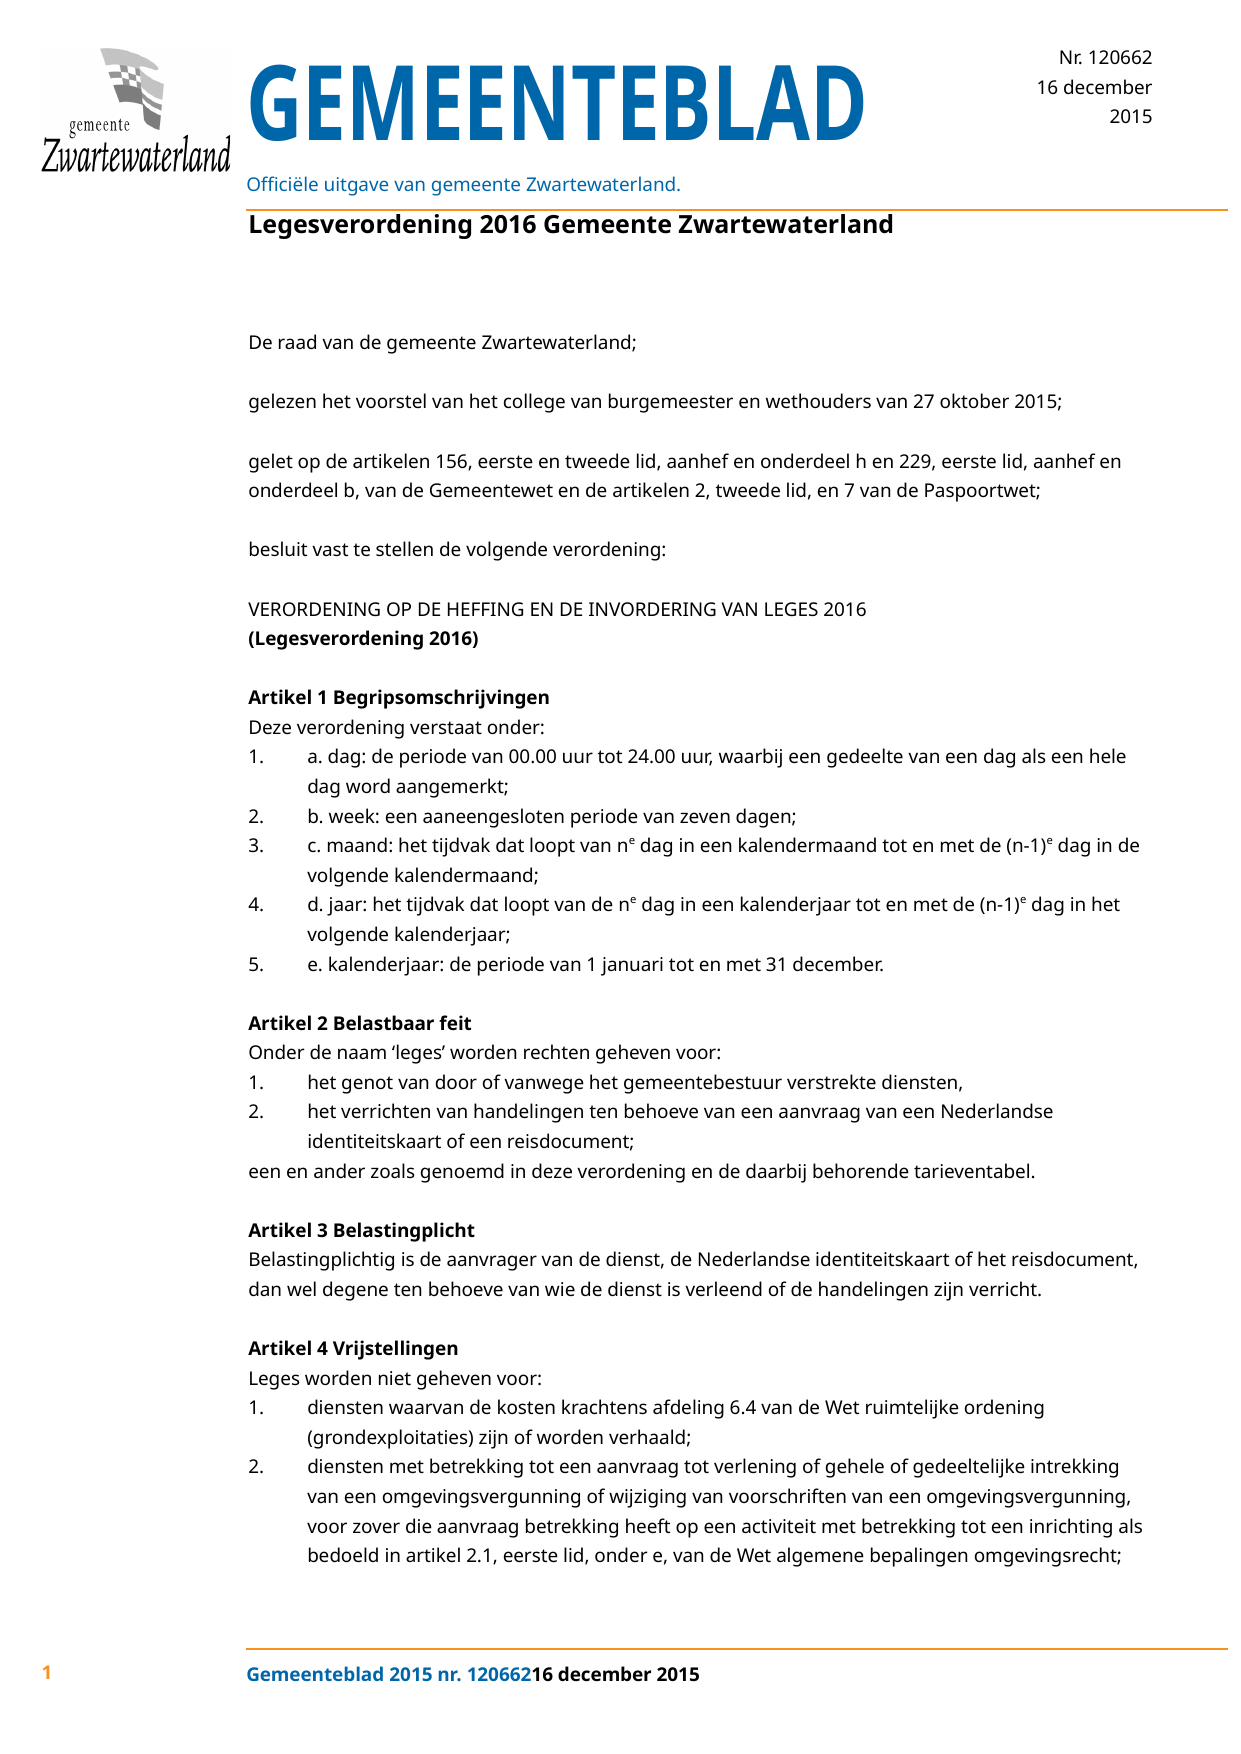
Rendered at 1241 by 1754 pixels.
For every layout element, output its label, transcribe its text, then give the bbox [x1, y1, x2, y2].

text Belastingplichtig is de aanvrager van de dienst, de Nederlandse identiteitskaart of het reisdocument, dan wel degene ten behoeve van wie de dienst is verleend of de handelingen zijn verricht. [248, 1247, 1152, 1302]
list e. kalenderjaar: de periode van 1 januari tot en met 31 december. [248, 951, 1152, 976]
text gelet op de artikelen 156, eerste en tweede lid, aanhef en onderdeel h en 229, eerste lid, aanhef en onderdeel b, van de Gemeentewet en de artikelen 2, tweede lid, en 7 van de Paspoortwet; [248, 448, 1152, 503]
text een en ander zoals genoemd in deze verordening en de daarbij behorende tarieventabel. [248, 1158, 1152, 1183]
text Artikel 3 Belastingplicht [248, 1217, 1152, 1243]
text VERORDENING OP DE HEFFING EN DE INVORDERING VAN LEGES 2016 [248, 596, 1152, 621]
text Deze verordening verstaat onder: [248, 714, 1152, 740]
list diensten waarvan de kosten krachtens afdeling 6.4 van de Wet ruimtelijke ordening (grondexploitaties) zijn of worden verhaald; [248, 1394, 1152, 1450]
list b. week: een aaneengesloten periode van zeven dagen; [248, 803, 1152, 828]
list het genot van door of vanwege het gemeentebestuur verstrekte diensten, [248, 1069, 1152, 1095]
text gelezen het voorstel van het college van burgemeester en wethouders van 27 oktober 2015; [248, 389, 1152, 414]
text besluit vast te stellen de volgende verordening: [248, 537, 1152, 562]
list d. jaar: het tijdvak dat loopt van de ne dag in een kalenderjaar tot en met de (n-1)e dag in het volgende kalenderjaar; [248, 892, 1152, 947]
text (Legesverordening 2016) [248, 625, 1152, 651]
text De raad van de gemeente Zwartewaterland; [248, 329, 1152, 355]
list diensten met betrekking tot een aanvraag tot verlening of gehele of gedeeltelijke intrekking van een omgevingsvergunning of wijziging van voorschriften van een omgevingsvergunning, voor zover die aanvraag betrekking heeft op een activiteit met betrekking tot een inrichting als bedoeld in artikel 2.1, eerste lid, onder e, van de Wet algemene bepalingen omgevingsrecht; [248, 1454, 1152, 1568]
list c. maand: het tijdvak dat loopt van ne dag in een kalendermaand tot en met de (n-1)e dag in de volgende kalendermaand; [248, 832, 1152, 888]
text Onder de naam ‘leges’ worden rechten geheven voor: [248, 1039, 1152, 1065]
text Legesverordening 2016 Gemeente Zwartewaterland [248, 211, 1152, 241]
list a. dag: de periode van 00.00 uur tot 24.00 uur, waarbij een gedeelte van een dag als een hele dag word aangemerkt; [248, 744, 1152, 799]
picture [41, 47, 231, 172]
text Artikel 4 Vrijstellingen [248, 1335, 1152, 1361]
text Leges worden niet geheven voor: [248, 1365, 1152, 1391]
list het verrichten van handelingen ten behoeve van een aanvraag van een Nederlandse identiteitskaart of een reisdocument; [248, 1099, 1152, 1154]
text Artikel 2 Belastbaar feit [248, 1010, 1152, 1036]
text Artikel 1 Begripsomschrijvingen [248, 684, 1152, 710]
